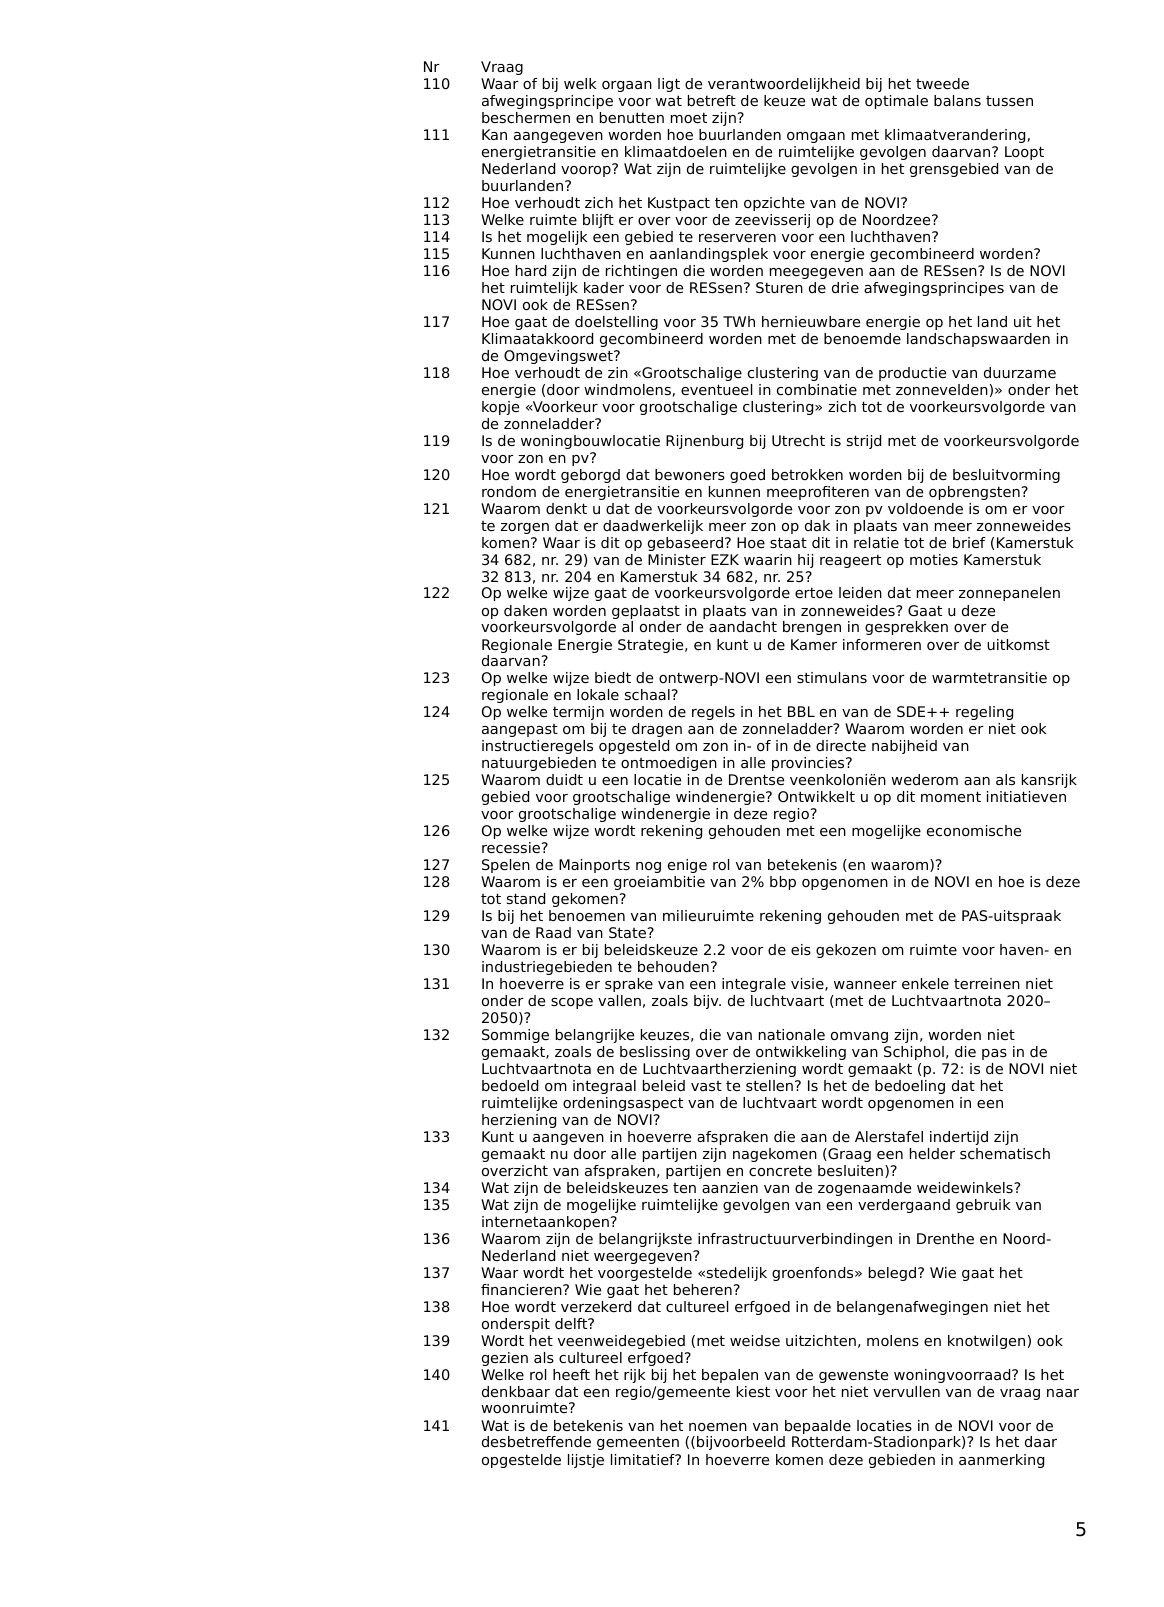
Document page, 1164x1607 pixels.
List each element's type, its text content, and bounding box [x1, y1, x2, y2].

table_cell Hoe verhoudt de zin «Grootschalige clustering van de productie van duurzame energie (door windmolens, eventueel in combinatie met zonnevelden)» onder het kopje «Voorkeur voor grootschalige clustering» zich tot de voorkeursvolgorde van de zonneladder? [475, 365, 1087, 433]
table_cell Welke ruimte blijft er over voor de zeevisserij op de Noordzee? [475, 212, 1087, 229]
table_cell 117 [422, 314, 475, 365]
table_cell Op welke wijze wordt rekening gehouden met een mogelijke economische recessie? [475, 823, 1087, 857]
table_cell 134 [422, 1180, 475, 1197]
table_cell 132 [422, 1027, 475, 1129]
table_cell 125 [422, 772, 475, 823]
table_cell 122 [422, 585, 475, 670]
table_cell 118 [422, 365, 475, 433]
table_cell 127 [422, 857, 475, 874]
table_cell 141 [422, 1418, 475, 1468]
table_cell 124 [422, 704, 475, 772]
table_cell Kan aangegeven worden hoe buurlanden omgaan met klimaatverandering, energietransitie en klimaatdoelen en de ruimtelijke gevolgen daarvan? Loopt Nederland voorop? Wat zijn de ruimtelijke gevolgen in het grensgebied van de buurlanden? [475, 127, 1087, 195]
table_cell 129 [422, 908, 475, 942]
table_cell Waarom is er een groeiambitie van 2% bbp opgenomen in de NOVI en hoe is deze tot stand gekomen? [475, 874, 1087, 908]
table_cell Op welke termijn worden de regels in het BBL en van de SDE++ regeling aangepast om bij te dragen aan de zonneladder? Waarom worden er niet ook instructieregels opgesteld om zon in- of in de directe nabijheid van natuurgebieden te ontmoedigen in alle provincies? [475, 704, 1087, 772]
table_cell 139 [422, 1333, 475, 1366]
table_cell Sommige belangrijke keuzes, die van nationale omvang zijn, worden niet gemaakt, zoals de beslissing over de ontwikkeling van Schiphol, die pas in de Luchtvaartnota en de Luchtvaartherziening wordt gemaakt (p. 72: is de NOVI niet bedoeld om integraal beleid vast te stellen? Is het de bedoeling dat het ruimtelijke ordeningsaspect van de luchtvaart wordt opgenomen in een herziening van de NOVI? [475, 1027, 1087, 1129]
table_cell Is bij het benoemen van milieuruimte rekening gehouden met de PAS-uitspraak van de Raad van State? [475, 908, 1087, 942]
table_cell Waarom is er bij beleidskeuze 2.2 voor de eis gekozen om ruimte voor haven- en industriegebieden te behouden? [475, 942, 1087, 976]
table_cell 121 [422, 501, 475, 585]
table_cell Waarom denkt u dat de voorkeursvolgorde voor zon pv voldoende is om er voor te zorgen dat er daadwerkelijk meer zon op dak in plaats van meer zonneweides komen? Waar is dit op gebaseerd? Hoe staat dit in relatie tot de brief (Kamerstuk 34 682, nr. 29) van de Minister EZK waarin hij reageert op moties Kamerstuk 32 813, nr. 204 en Kamerstuk 34 682, nr. 25? [475, 501, 1087, 585]
table_cell Hoe verhoudt zich het Kustpact ten opzichte van de NOVI? [475, 195, 1087, 212]
table_cell Op welke wijze biedt de ontwerp-NOVI een stimulans voor de warmtetransitie op regionale en lokale schaal? [475, 670, 1087, 704]
table_cell Hoe hard zijn de richtingen die worden meegegeven aan de RESsen? Is de NOVI het ruimtelijk kader voor de RESsen? Sturen de drie afwegingsprincipes van de NOVI ook de RESsen? [475, 263, 1087, 314]
table_cell Is het mogelijk een gebied te reserveren voor een luchthaven? [475, 229, 1087, 246]
table_cell Hoe wordt geborgd dat bewoners goed betrokken worden bij de besluitvorming rondom de energietransitie en kunnen meeprofiteren van de opbrengsten? [475, 467, 1087, 501]
table_cell Hoe wordt verzekerd dat cultureel erfgoed in de belangenafwegingen niet het onderspit delft? [475, 1299, 1087, 1332]
table_cell 112 [422, 195, 475, 212]
table_cell 111 [422, 127, 475, 195]
table_cell 138 [422, 1299, 475, 1332]
table_cell Wat is de betekenis van het noemen van bepaalde locaties in de NOVI voor de desbetreffende gemeenten ((bijvoorbeeld Rotterdam-Stadionpark)? Is het daar opgestelde lijstje limitatief? In hoeverre komen deze gebieden in aanmerking [475, 1418, 1087, 1468]
table_cell 123 [422, 670, 475, 704]
table_cell 110 [422, 76, 475, 127]
table_cell Wordt het veenweidegebied (met weidse uitzichten, molens en knotwilgen) ook gezien als cultureel erfgoed? [475, 1333, 1087, 1366]
table_cell In hoeverre is er sprake van een integrale visie, wanneer enkele terreinen niet onder de scope vallen, zoals bijv. de luchtvaart (met de Luchtvaartnota 2020–2050)? [475, 976, 1087, 1027]
table_cell 135 [422, 1197, 475, 1231]
table_cell 137 [422, 1265, 475, 1298]
table_cell 116 [422, 263, 475, 314]
table_cell Waar wordt het voorgestelde «stedelijk groenfonds» belegd? Wie gaat het financieren? Wie gaat het beheren? [475, 1265, 1087, 1298]
table_header Vraag [475, 59, 1087, 76]
table_cell 131 [422, 976, 475, 1027]
table_cell 140 [422, 1366, 475, 1417]
table_cell 115 [422, 246, 475, 263]
table_cell Waarom duidt u een locatie in de Drentse veenkoloniën wederom aan als kansrijk gebied voor grootschalige windenergie? Ontwikkelt u op dit moment initiatieven voor grootschalige windenergie in deze regio? [475, 772, 1087, 823]
table_cell 119 [422, 433, 475, 467]
table_cell Is de woningbouwlocatie Rijnenburg bij Utrecht is strijd met de voorkeursvolgorde voor zon en pv? [475, 433, 1087, 467]
table_header Nr [422, 59, 475, 76]
table_cell Spelen de Mainports nog enige rol van betekenis (en waarom)? [475, 857, 1087, 874]
table_cell 136 [422, 1231, 475, 1264]
table_cell 133 [422, 1129, 475, 1180]
table_cell Op welke wijze gaat de voorkeursvolgorde ertoe leiden dat meer zonnepanelen op daken worden geplaatst in plaats van in zonneweides? Gaat u deze voorkeursvolgorde al onder de aandacht brengen in gesprekken over de Regionale Energie Strategie, en kunt u de Kamer informeren over de uitkomst daarvan? [475, 585, 1087, 670]
table_cell Wat zijn de mogelijke ruimtelijke gevolgen van een verdergaand gebruik van internetaankopen? [475, 1197, 1087, 1231]
table_cell Hoe gaat de doelstelling voor 35 TWh hernieuwbare energie op het land uit het Klimaatakkoord gecombineerd worden met de benoemde landschapswaarden in de Omgevingswet? [475, 314, 1087, 365]
table_cell 128 [422, 874, 475, 908]
table_cell 114 [422, 229, 475, 246]
table_cell Welke rol heeft het rijk bij het bepalen van de gewenste woningvoorraad? Is het denkbaar dat een regio/gemeente kiest voor het niet vervullen van de vraag naar woonruimte? [475, 1366, 1087, 1417]
table_cell 120 [422, 467, 475, 501]
table_cell 113 [422, 212, 475, 229]
table_cell Waarom zijn de belangrijkste infrastructuurverbindingen in Drenthe en Noord-Nederland niet weergegeven? [475, 1231, 1087, 1264]
table_cell Waar of bij welk orgaan ligt de verantwoordelijkheid bij het tweede afwegingsprincipe voor wat betreft de keuze wat de optimale balans tussen beschermen en benutten moet zijn? [475, 76, 1087, 127]
table_cell 130 [422, 942, 475, 976]
table_cell Kunnen luchthaven en aanlandingsplek voor energie gecombineerd worden? [475, 246, 1087, 263]
table_cell Wat zijn de beleidskeuzes ten aanzien van de zogenaamde weidewinkels? [475, 1180, 1087, 1197]
table_cell Kunt u aangeven in hoeverre afspraken die aan de Alerstafel indertijd zijn gemaakt nu door alle partijen zijn nagekomen (Graag een helder schematisch overzicht van afspraken, partijen en concrete besluiten)? [475, 1129, 1087, 1180]
table_cell 126 [422, 823, 475, 857]
